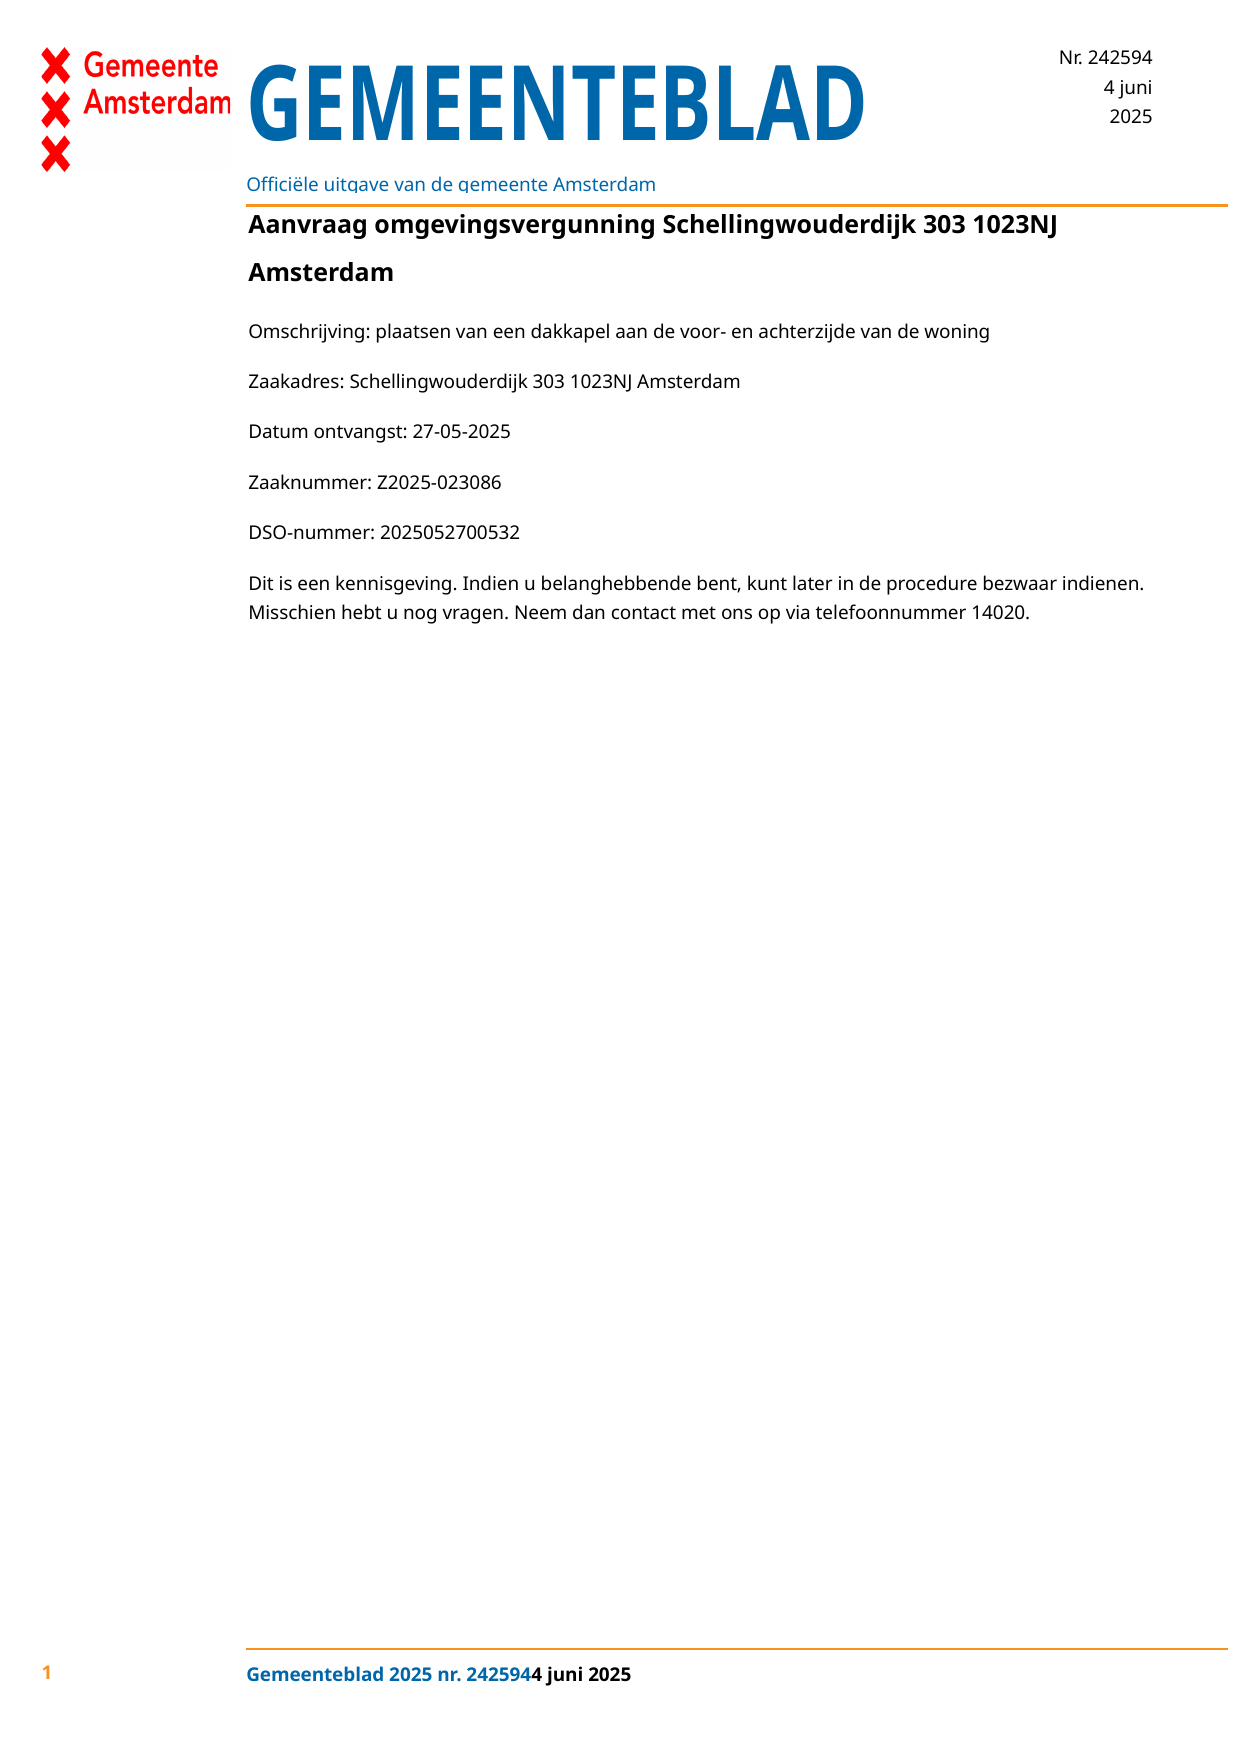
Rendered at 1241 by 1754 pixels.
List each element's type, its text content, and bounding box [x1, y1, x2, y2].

text Aanvraag omgevingsvergunning Schellingwouderdijk 303 1023NJ Amsterdam [248, 207, 1152, 288]
text Zaaknummer: Z2025-023086 [248, 469, 1152, 495]
text Dit is een kennisgeving. Indien u belanghebbende bent, kunt later in de procedure bezwaar indienen. Misschien hebt u nog vragen. Neem dan contact met ons op via telefoonnummer 14020. [248, 570, 1152, 625]
text DSO-nummer: 2025052700532 [248, 519, 1152, 545]
text Datum ontvangst: 27-05-2025 [248, 419, 1152, 444]
text Omschrijving: plaatsen van een dakkapel aan de voor- en achterzijde van de woning [248, 318, 1152, 344]
text Zaakadres: Schellingwouderdijk 303 1023NJ Amsterdam [248, 368, 1152, 394]
picture [41, 47, 231, 172]
